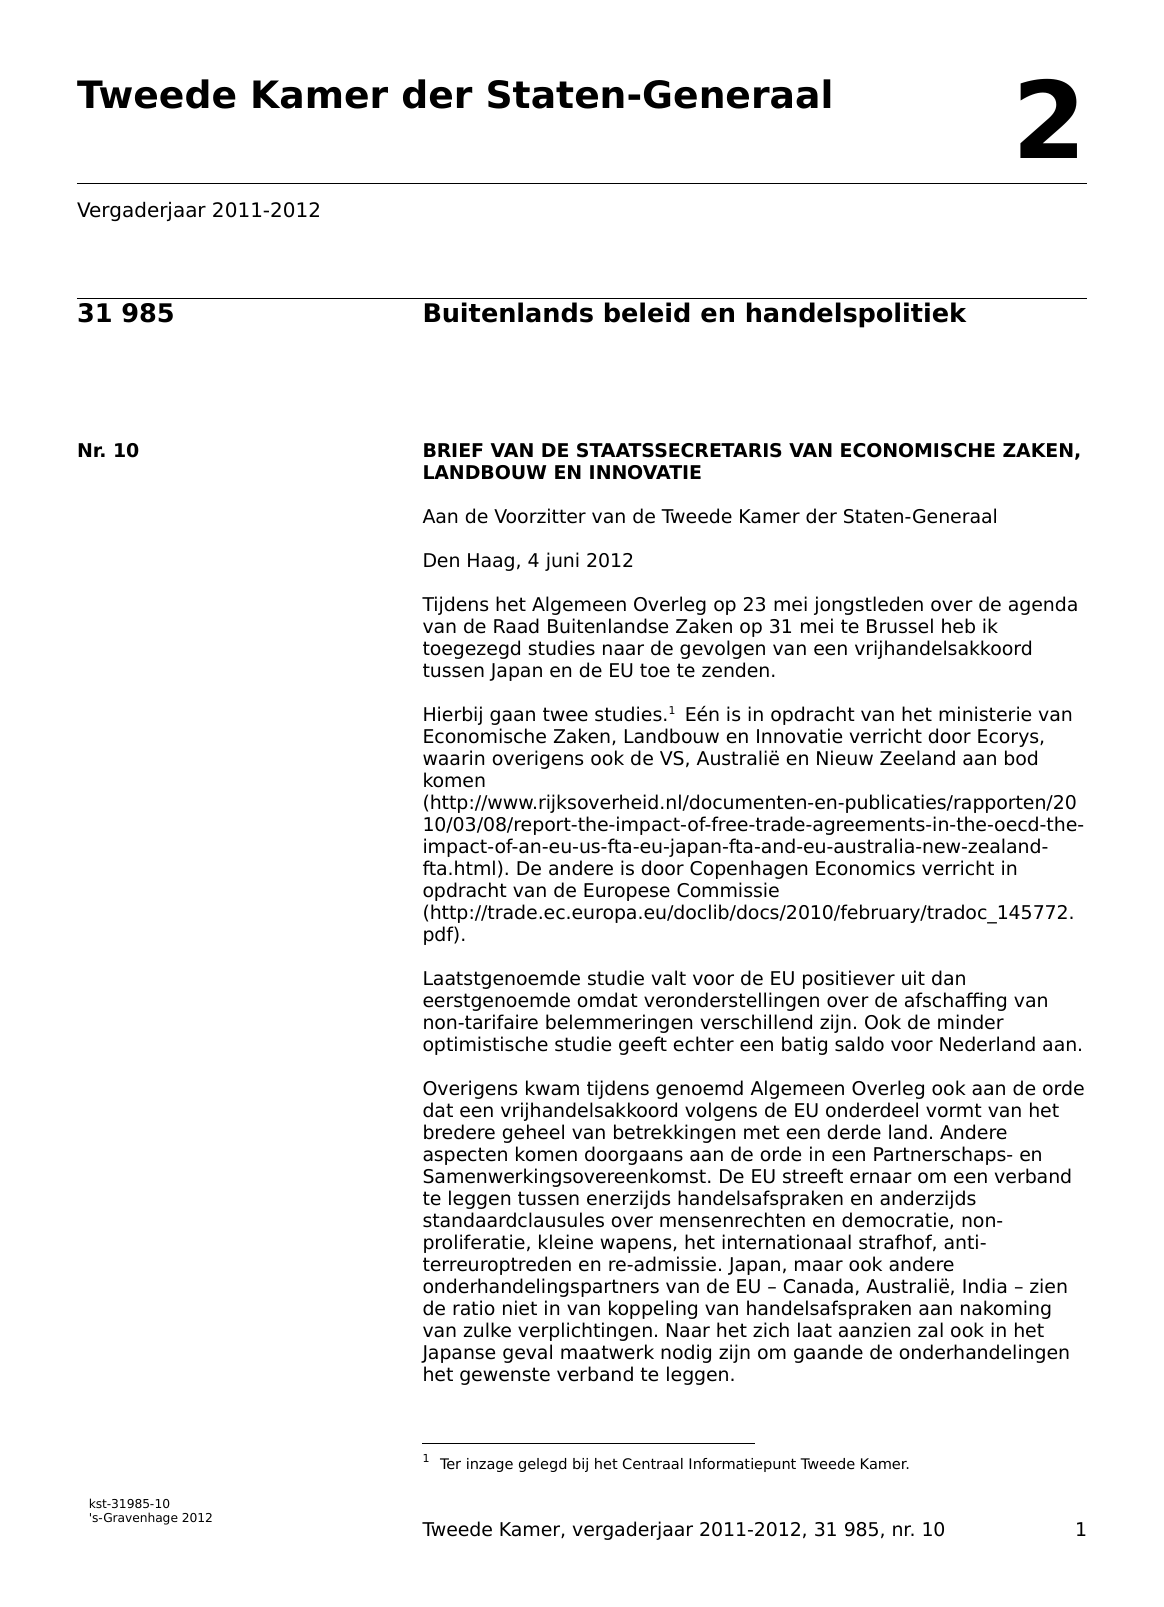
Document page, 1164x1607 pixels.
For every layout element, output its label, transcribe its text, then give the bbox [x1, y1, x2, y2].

subtitle 31 985 Buitenlands beleid en handelspolitiek [77, 299, 1087, 329]
text Aan de Voorzitter van de Tweede Kamer der Staten-Generaal [422, 506, 1087, 528]
text Laatstgenoemde studie valt voor de EU positiever uit dan eerstgenoemde omdat veronderstellingen over de afschaffing van non-tarifaire belemmeringen verschillend zijn. Ook de minder optimistische studie geeft echter een batig saldo voor Nederland aan. [422, 968, 1087, 1056]
text Ter inzage gelegd bij het Centraal Informatiepunt Tweede Kamer. [422, 1452, 1087, 1474]
text Overigens kwam tijdens genoemd Algemeen Overleg ook aan de orde dat een vrijhandelsakkoord volgens de EU onderdeel vormt van het bredere geheel van betrekkingen met een derde land. Andere aspecten komen doorgaans aan de orde in een Partnerschaps- en Samenwerkingsovereenkomst. De EU streeft ernaar om een verband te leggen tussen enerzijds handelsafspraken en anderzijds standaardclausules over mensenrechten en democratie, non-proliferatie, kleine wapens, het internationaal strafhof, anti-terreuroptreden en re-admissie. Japan, maar ook andere onderhandelingspartners van de EU – Canada, Australië, India – zien de ratio niet in van koppeling van handelsafspraken aan nakoming van zulke verplichtingen. Naar het zich laat aanzien zal ook in het Japanse geval maatwerk nodig zijn om gaande de onderhandelingen het gewenste verband te leggen. [422, 1078, 1087, 1386]
text Hierbij gaan twee studies. Eén is in opdracht van het ministerie van Economische Zaken, Landbouw en Innovatie verricht door Ecorys, waarin overigens ook de VS, Australië en Nieuw Zeeland aan bod komen (http://www.rijksoverheid.nl/documenten-en-publicaties/rapporten/2010/03/08/report-the-impact-of-free-trade-agreements-in-the-oecd-the-impact-of-an-eu-us-fta-eu-japan-fta-and-eu-australia-new-zealand-fta.html). De andere is door Copenhagen Economics verricht in opdracht van de Europese Commissie (http://trade.ec.europa.eu/doclib/docs/2010/february/tradoc_145772.pdf). [422, 704, 1087, 946]
table_header Tweede Kamer der Staten-Generaal [77, 59, 886, 183]
text kst-31985-10 [88, 1497, 323, 1511]
table_header 2 [886, 59, 1087, 183]
text Tijdens het Algemeen Overleg op 23 mei jongstleden over de agenda van de Raad Buitenlandse Zaken op 31 mei te Brussel heb ik toegezegd studies naar de gevolgen van een vrijhandelsakkoord tussen Japan en de EU toe te zenden. [422, 594, 1087, 682]
text Den Haag, 4 juni 2012 [422, 550, 1087, 572]
subtitle Nr. 10 BRIEF VAN DE STAATSSECRETARIS VAN ECONOMISCHE ZAKEN, LANDBOUW EN INNOVATIE [77, 440, 1087, 484]
table_cell Vergaderjaar 2011-2012 [77, 184, 1087, 298]
text 's-Gravenhage 2012 [88, 1511, 323, 1525]
